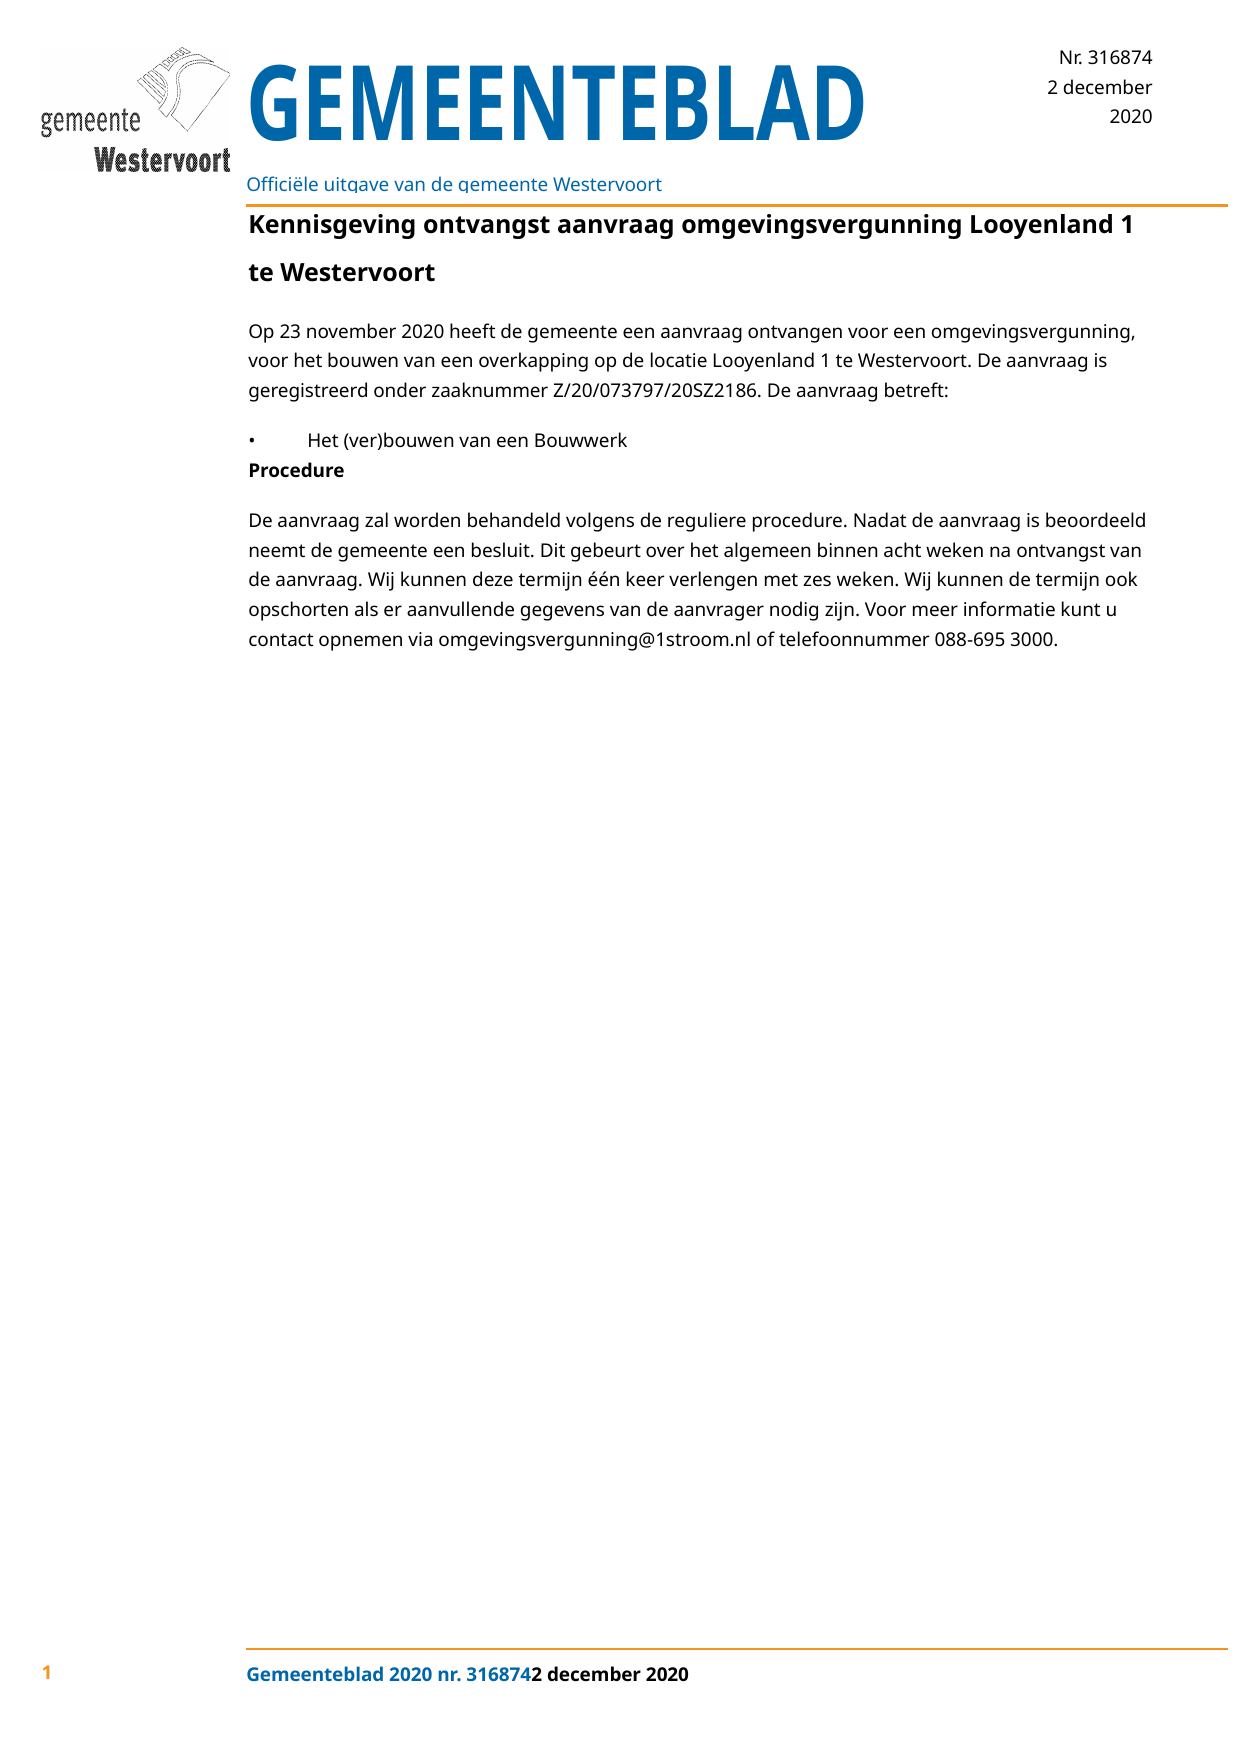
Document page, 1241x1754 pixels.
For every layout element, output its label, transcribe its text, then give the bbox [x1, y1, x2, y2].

text De aanvraag zal worden behandeld volgens de reguliere procedure. Nadat de aanvraag is beoordeeld neemt de gemeente een besluit. Dit gebeurt over het algemeen binnen acht weken na ontvangst van de aanvraag. Wij kunnen deze termijn één keer verlengen met zes weken. Wij kunnen de termijn ook opschorten als er aanvullende gegevens van de aanvrager nodig zijn. Voor meer informatie kunt u contact opnemen via omgevingsvergunning@1stroom.nl of telefoonnummer 088-695 3000. [248, 507, 1152, 652]
text Procedure [248, 457, 1152, 483]
text Op 23 november 2020 heeft de gemeente een aanvraag ontvangen voor een omgevingsvergunning, voor het bouwen van een overkapping op de locatie Looyenland 1 te Westervoort. De aanvraag is geregistreerd onder zaaknummer Z/20/073797/20SZ2186. De aanvraag betreft: [248, 318, 1152, 403]
picture [41, 47, 231, 172]
text Kennisgeving ontvangst aanvraag omgevingsvergunning Looyenland 1 te Westervoort [248, 207, 1152, 288]
list Het (ver)bouwen van een Bouwwerk [248, 427, 1152, 453]
